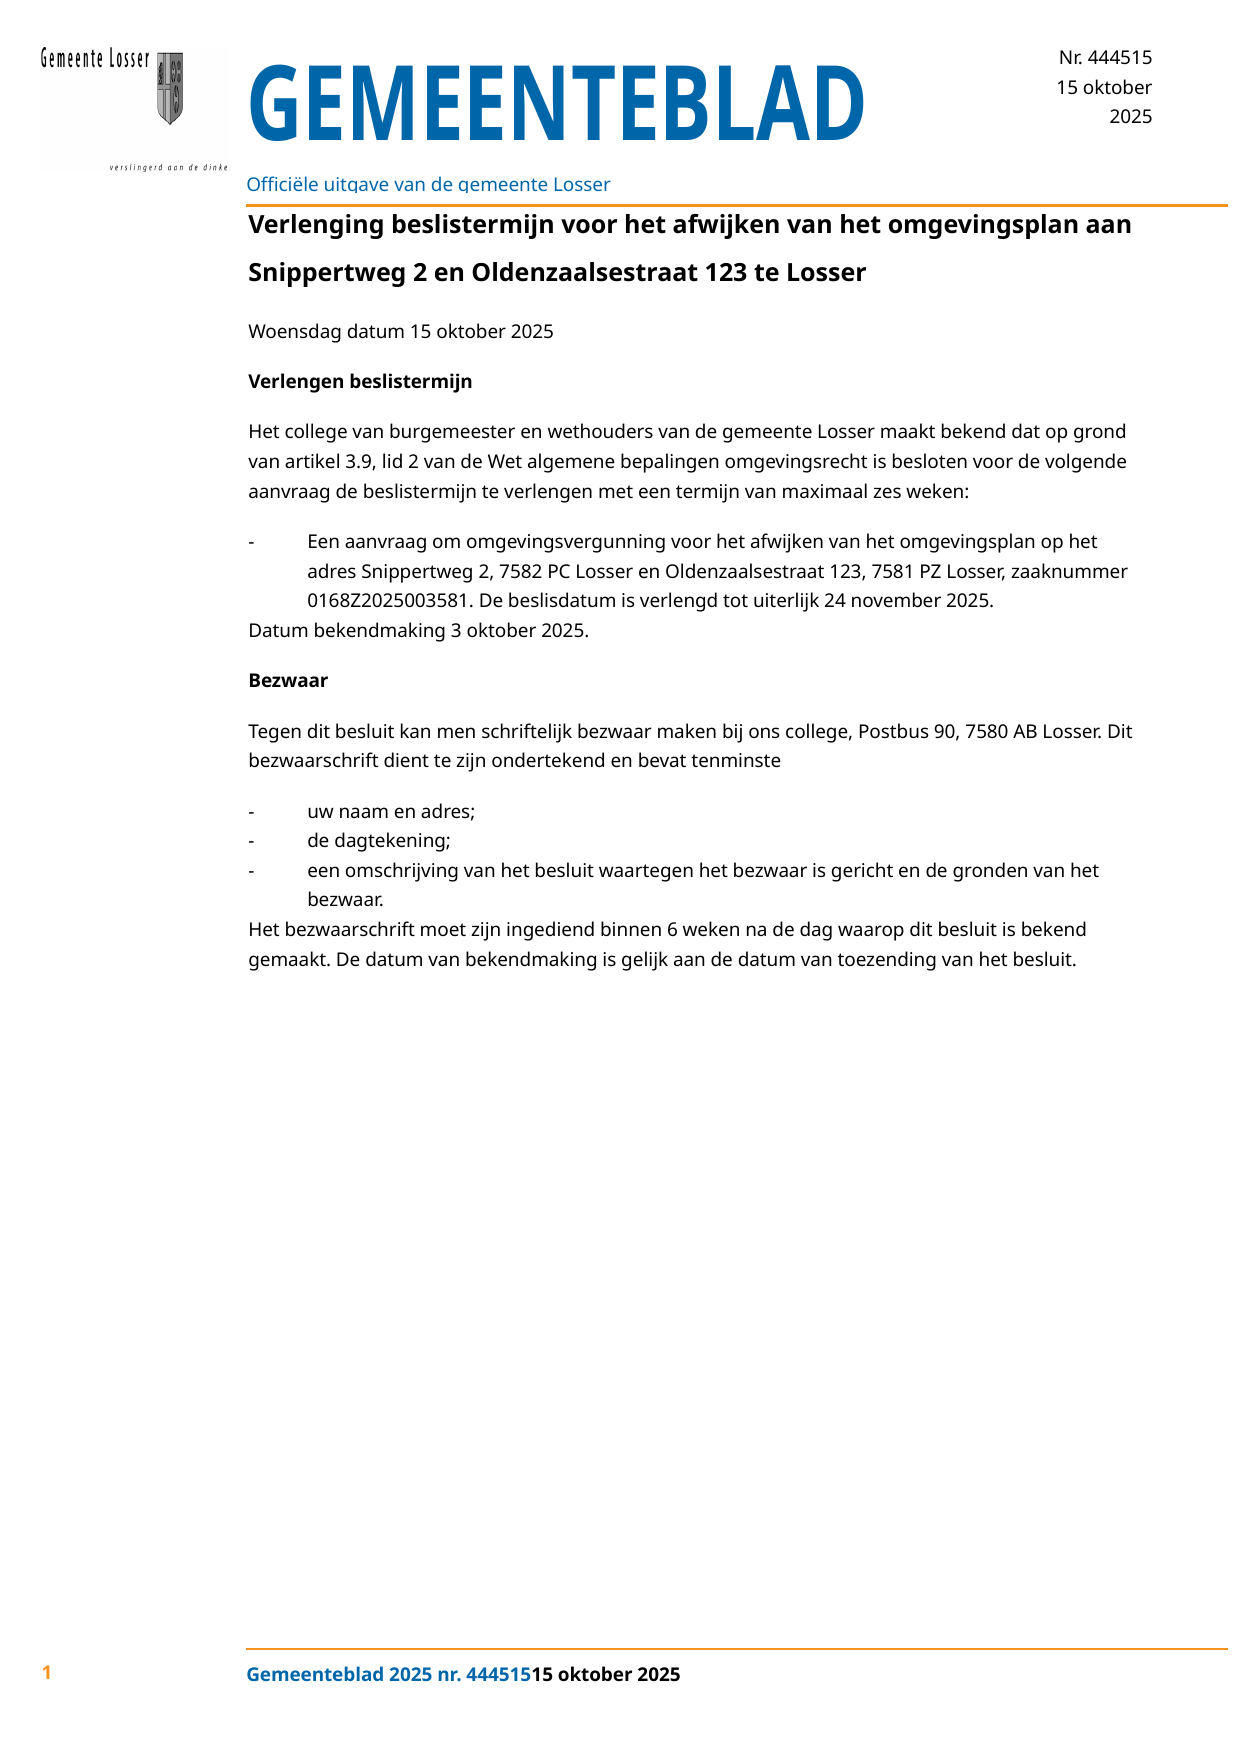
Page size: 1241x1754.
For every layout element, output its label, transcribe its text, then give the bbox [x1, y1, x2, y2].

list een omschrijving van het besluit waartegen het bezwaar is gericht en de gronden van het bezwaar. [248, 857, 1152, 912]
picture [41, 47, 231, 172]
text Bezwaar [248, 667, 1152, 693]
list de dagtekening; [248, 827, 1152, 853]
text Het bezwaarschrift moet zijn ingediend binnen 6 weken na de dag waarop dit besluit is bekend gemaakt. De datum van bekendmaking is gelijk aan de datum van toezending van het besluit. [248, 916, 1152, 972]
text Het college van burgemeester en wethouders van de gemeente Losser maakt bekend dat op grond van artikel 3.9, lid 2 van de Wet algemene bepalingen omgevingsrecht is besloten voor de volgende aanvraag de beslistermijn te verlengen met een termijn van maximaal zes weken: [248, 419, 1152, 504]
list Een aanvraag om omgevingsvergunning voor het afwijken van het omgevingsplan op het adres Snippertweg 2, 7582 PC Losser en Oldenzaalsestraat 123, 7581 PZ Losser, zaaknummer 0168Z2025003581. De beslisdatum is verlengd tot uiterlijk 24 november 2025. [248, 528, 1152, 613]
text Verlengen beslistermijn [248, 368, 1152, 394]
list uw naam en adres; [248, 798, 1152, 824]
text Verlenging beslistermijn voor het afwijken van het omgevingsplan aan Snippertweg 2 en Oldenzaalsestraat 123 te Losser [248, 207, 1152, 288]
text Tegen dit besluit kan men schriftelijk bezwaar maken bij ons college, Postbus 90, 7580 AB Losser. Dit bezwaarschrift dient te zijn ondertekend en bevat tenminste [248, 718, 1152, 773]
text Datum bekendmaking 3 oktober 2025. [248, 617, 1152, 643]
text Woensdag datum 15 oktober 2025 [248, 318, 1152, 344]
